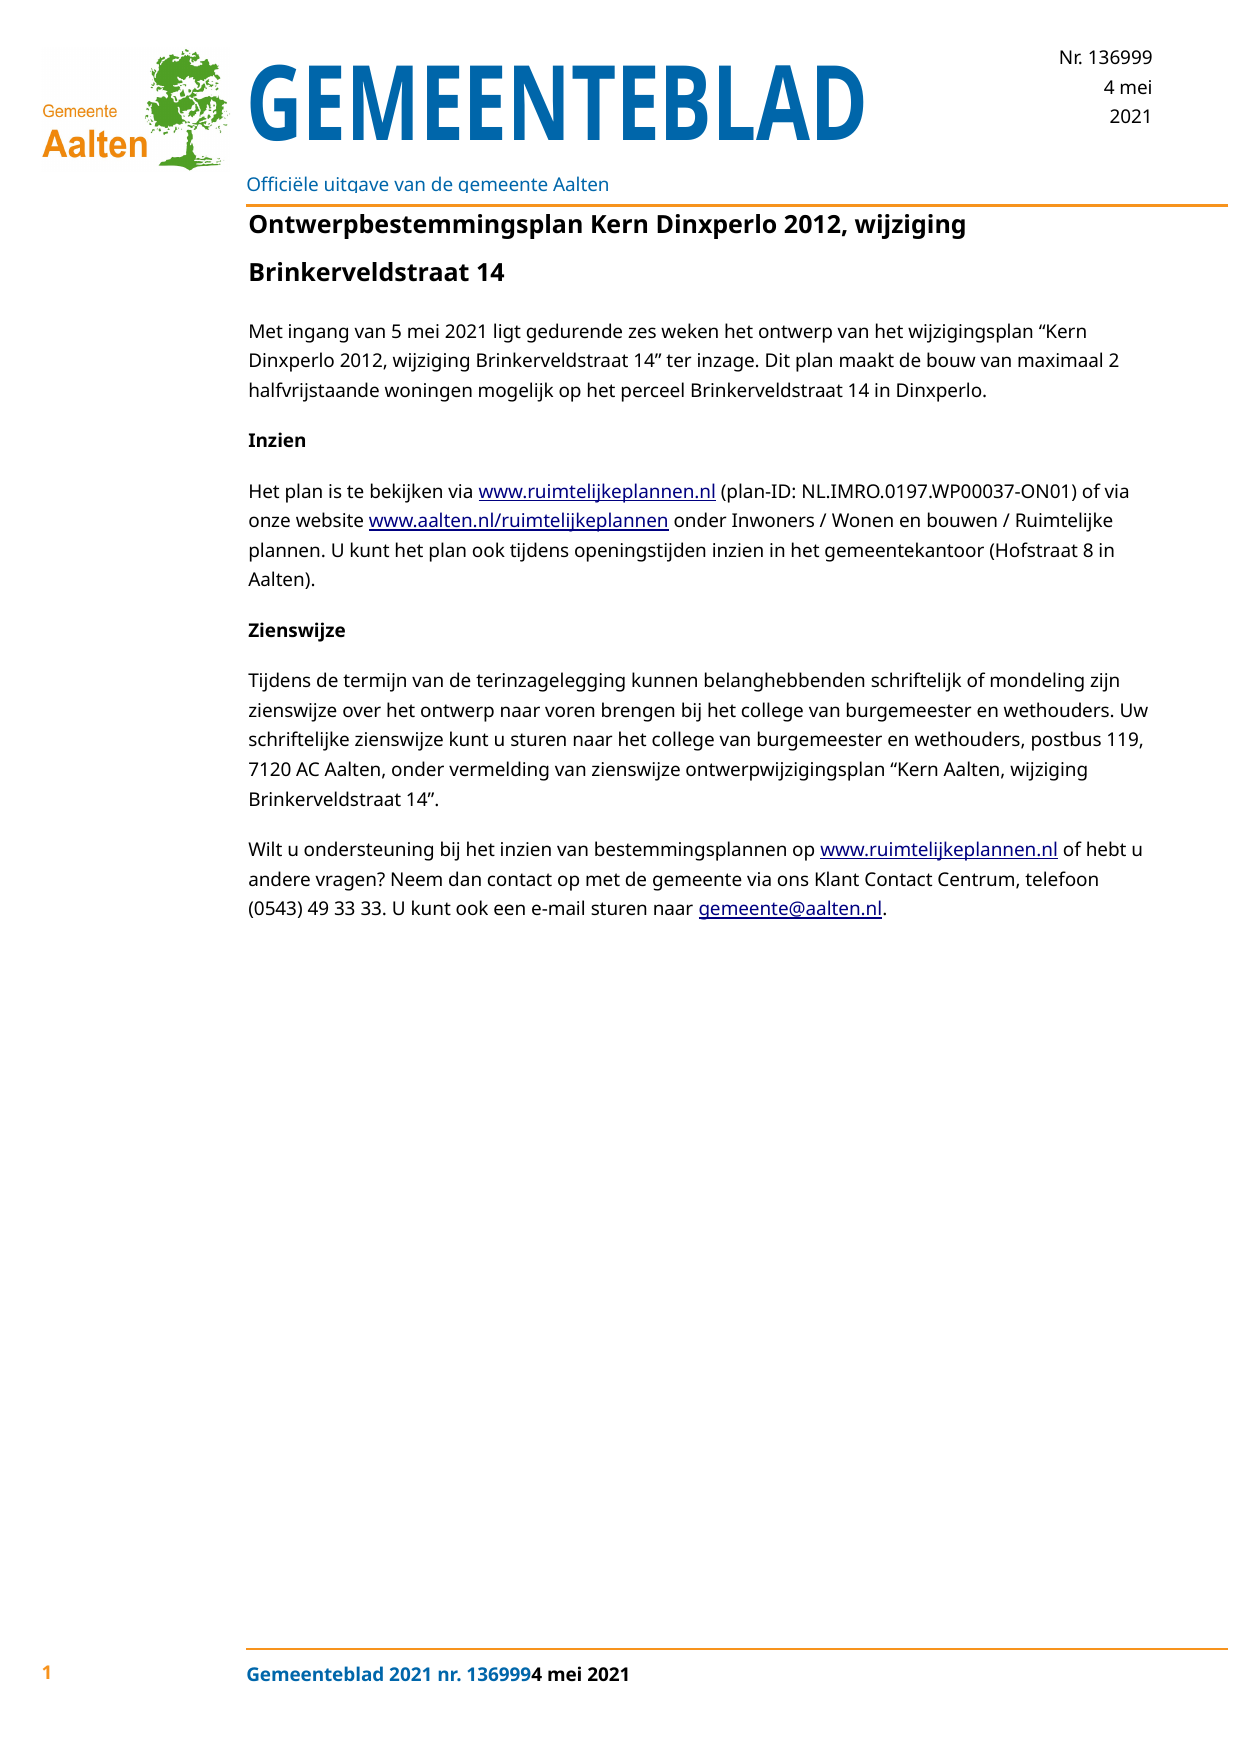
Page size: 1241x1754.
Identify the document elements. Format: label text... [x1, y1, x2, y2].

text Ontwerpbestemmingsplan Kern Dinxperlo 2012, wijziging Brinkerveldstraat 14 [248, 207, 1152, 288]
text Het plan is te bekijken via www.ruimtelijkeplannen.nl (plan-ID: NL.IMRO.0197.WP00037-ON01) of via onze website www.aalten.nl/ruimtelijkeplannen onder Inwoners / Wonen en bouwen / Ruimtelijke plannen. U kunt het plan ook tijdens openingstijden inzien in het gemeentekantoor (Hofstraat 8 in Aalten). [248, 478, 1152, 592]
text Inzien [248, 427, 1152, 453]
text Tijdens de termijn van de terinzagelegging kunnen belanghebbenden schriftelijk of mondeling zijn zienswijze over het ontwerp naar voren brengen bij het college van burgemeester en wethouders. Uw schriftelijke zienswijze kunt u sturen naar het college van burgemeester en wethouders, postbus 119, 7120 AC Aalten, onder vermelding van zienswijze ontwerpwijzigingsplan “Kern Aalten, wijziging Brinkerveldstraat 14”. [248, 667, 1152, 812]
text Wilt u ondersteuning bij het inzien van bestemmingsplannen op www.ruimtelijkeplannen.nl of hebt u andere vragen? Neem dan contact op met de gemeente via ons Klant Contact Centrum, telefoon (0543) 49 33 33. U kunt ook een e-mail sturen naar gemeente@aalten.nl. [248, 836, 1152, 921]
text Met ingang van 5 mei 2021 ligt gedurende zes weken het ontwerp van het wijzigingsplan “Kern Dinxperlo 2012, wijziging Brinkerveldstraat 14” ter inzage. Dit plan maakt de bouw van maximaal 2 halfvrijstaande woningen mogelijk op het perceel Brinkerveldstraat 14 in Dinxperlo. [248, 318, 1152, 403]
text Zienswijze [248, 617, 1152, 643]
picture [41, 47, 231, 172]
